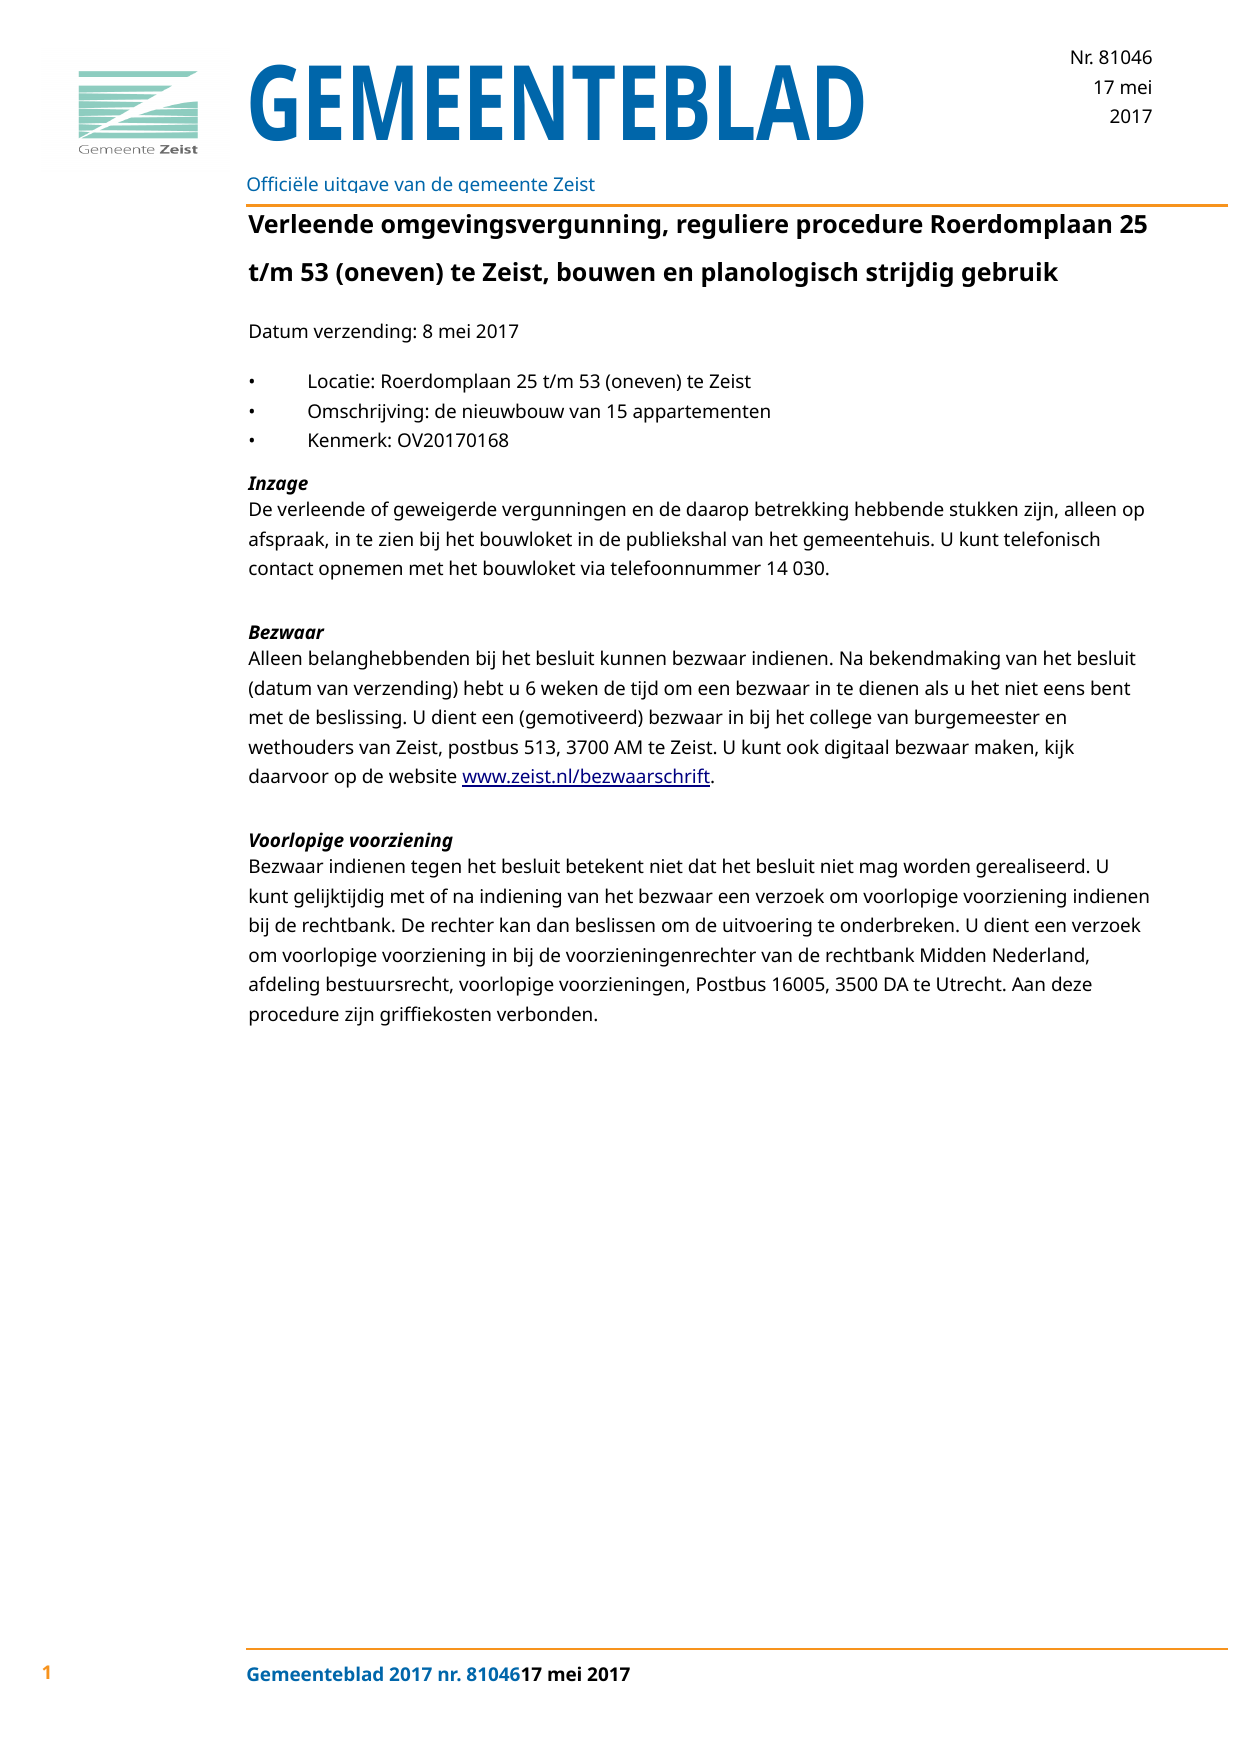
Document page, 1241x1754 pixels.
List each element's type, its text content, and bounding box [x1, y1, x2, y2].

list Omschrijving: de nieuwbouw van 15 appartementen [248, 398, 1152, 424]
text Alleen belanghebbenden bij het besluit kunnen bezwaar indienen. Na bekendmaking van het besluit (datum van verzending) hebt u 6 weken de tijd om een bezwaar in te dienen als u het niet eens bent met de beslissing. U dient een (gemotiveerd) bezwaar in bij het college van burgemeester en wethouders van Zeist, postbus 513, 3700 AM te Zeist. U kunt ook digitaal bezwaar maken, kijk daarvoor op de website www.zeist.nl/bezwaarschrift. [248, 645, 1152, 789]
list Locatie: Roerdomplaan 25 t/m 53 (oneven) te Zeist [248, 368, 1152, 394]
text De verleende of geweigerde vergunningen en de daarop betrekking hebbende stukken zijn, alleen op afspraak, in te zien bij het bouwloket in de publiekshal van het gemeentehuis. U kunt telefonisch contact opnemen met het bouwloket via telefoonnummer 14 030. [248, 496, 1152, 581]
list Kenmerk: OV20170168 [248, 427, 1152, 453]
text Inzage [248, 471, 1152, 496]
text Datum verzending: 8 mei 2017 [248, 318, 1152, 344]
text Voorlopige voorziening [248, 827, 1152, 853]
picture [41, 47, 231, 172]
text Bezwaar indienen tegen het besluit betekent niet dat het besluit niet mag worden gerealiseerd. U kunt gelijktijdig met of na indiening van het bezwaar een verzoek om voorlopige voorziening indienen bij de rechtbank. De rechter kan dan beslissen om de uitvoering te onderbreken. U dient een verzoek om voorlopige voorziening in bij de voorzieningenrechter van de rechtbank Midden Nederland, afdeling bestuursrecht, voorlopige voorzieningen, Postbus 16005, 3500 DA te Utrecht. Aan deze procedure zijn griffiekosten verbonden. [248, 853, 1152, 1027]
text Verleende omgevingsvergunning, reguliere procedure Roerdomplaan 25 t/m 53 (oneven) te Zeist, bouwen en planologisch strijdig gebruik [248, 207, 1152, 288]
text Bezwaar [248, 619, 1152, 645]
